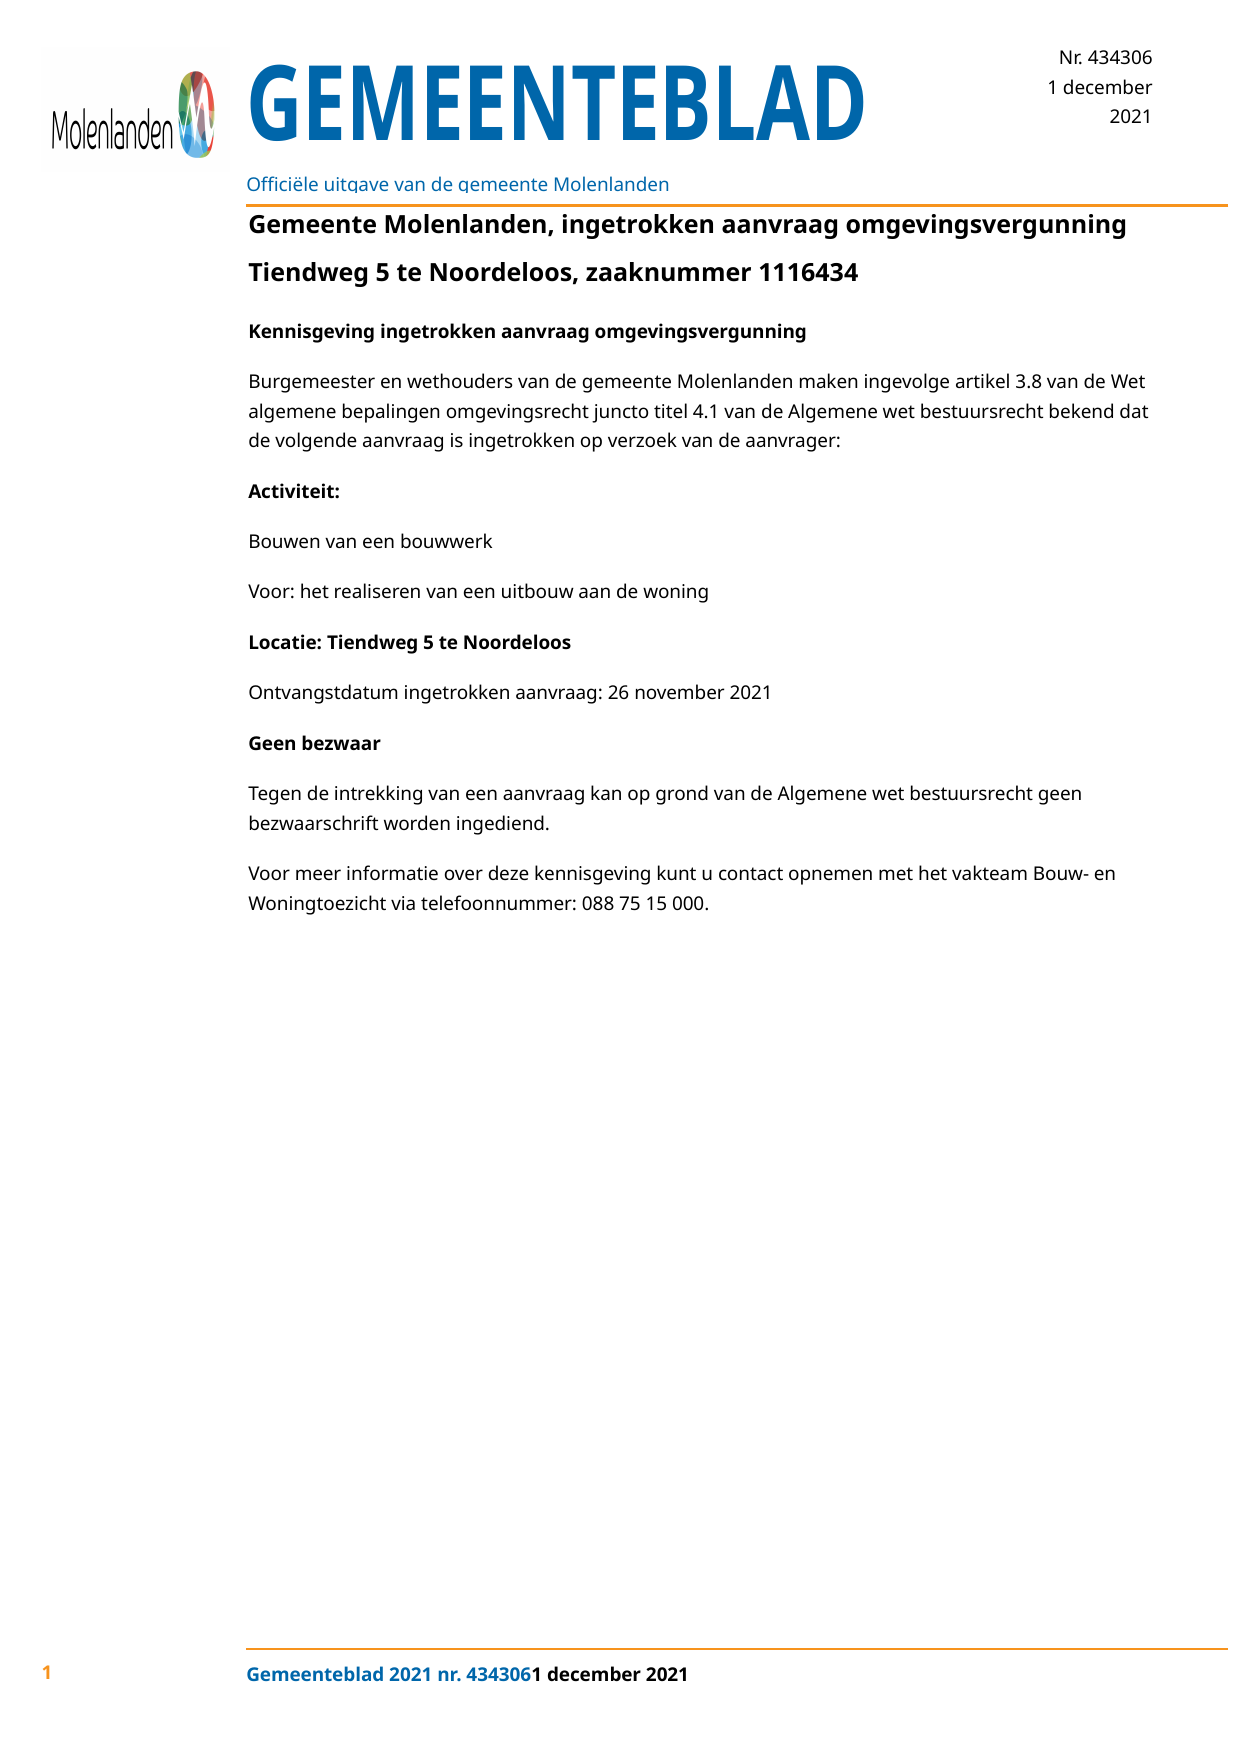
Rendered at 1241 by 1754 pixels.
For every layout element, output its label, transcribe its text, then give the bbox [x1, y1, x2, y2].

text Locatie: Tiendweg 5 te Noordeloos [248, 629, 1152, 655]
text Geen bezwaar [248, 730, 1152, 756]
picture [41, 47, 231, 172]
text Tegen de intrekking van een aanvraag kan op grond van de Algemene wet bestuursrecht geen bezwaarschrift worden ingediend. [248, 780, 1152, 836]
text Voor meer informatie over deze kennisgeving kunt u contact opnemen met het vakteam Bouw- en Woningtoezicht via telefoonnummer: 088 75 15 000. [248, 860, 1152, 916]
text Kennisgeving ingetrokken aanvraag omgevingsvergunning [248, 318, 1152, 344]
text Bouwen van een bouwwerk [248, 528, 1152, 554]
text Activiteit: [248, 478, 1152, 504]
text Voor: het realiseren van een uitbouw aan de woning [248, 579, 1152, 604]
text Gemeente Molenlanden, ingetrokken aanvraag omgevingsvergunning Tiendweg 5 te Noordeloos, zaaknummer 1116434 [248, 207, 1152, 288]
text Ontvangstdatum ingetrokken aanvraag: 26 november 2021 [248, 679, 1152, 705]
text Burgemeester en wethouders van de gemeente Molenlanden maken ingevolge artikel 3.8 van de Wet algemene bepalingen omgevingsrecht juncto titel 4.1 van de Algemene wet bestuursrecht bekend dat de volgende aanvraag is ingetrokken op verzoek van de aanvrager: [248, 368, 1152, 453]
